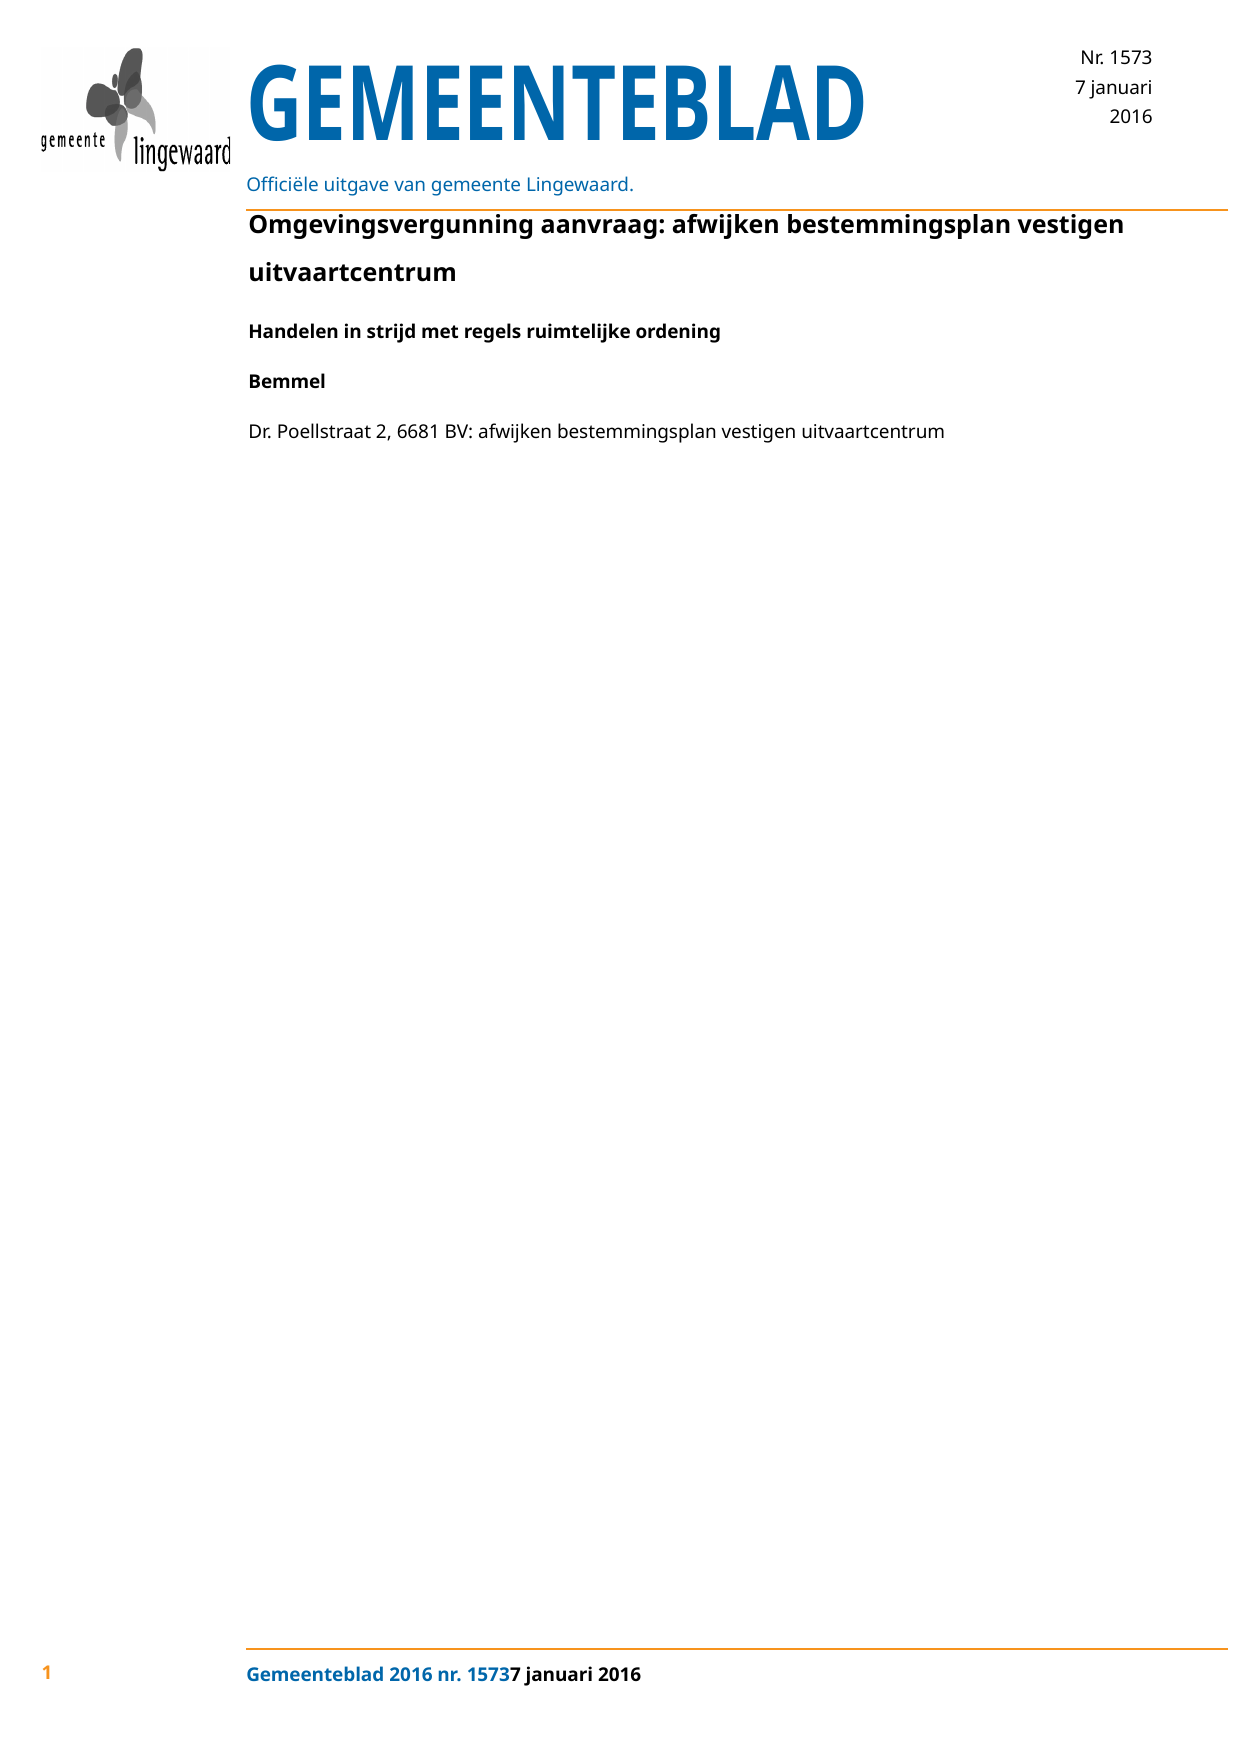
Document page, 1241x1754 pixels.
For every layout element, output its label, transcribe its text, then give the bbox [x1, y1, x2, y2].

picture [41, 47, 231, 172]
text Omgevingsvergunning aanvraag: afwijken bestemmingsplan vestigen uitvaartcentrum [248, 211, 1152, 288]
text Bemmel [248, 368, 1152, 394]
text Dr. Poellstraat 2, 6681 BV: afwijken bestemmingsplan vestigen uitvaartcentrum [248, 419, 1152, 444]
text Handelen in strijd met regels ruimtelijke ordening [248, 318, 1152, 344]
